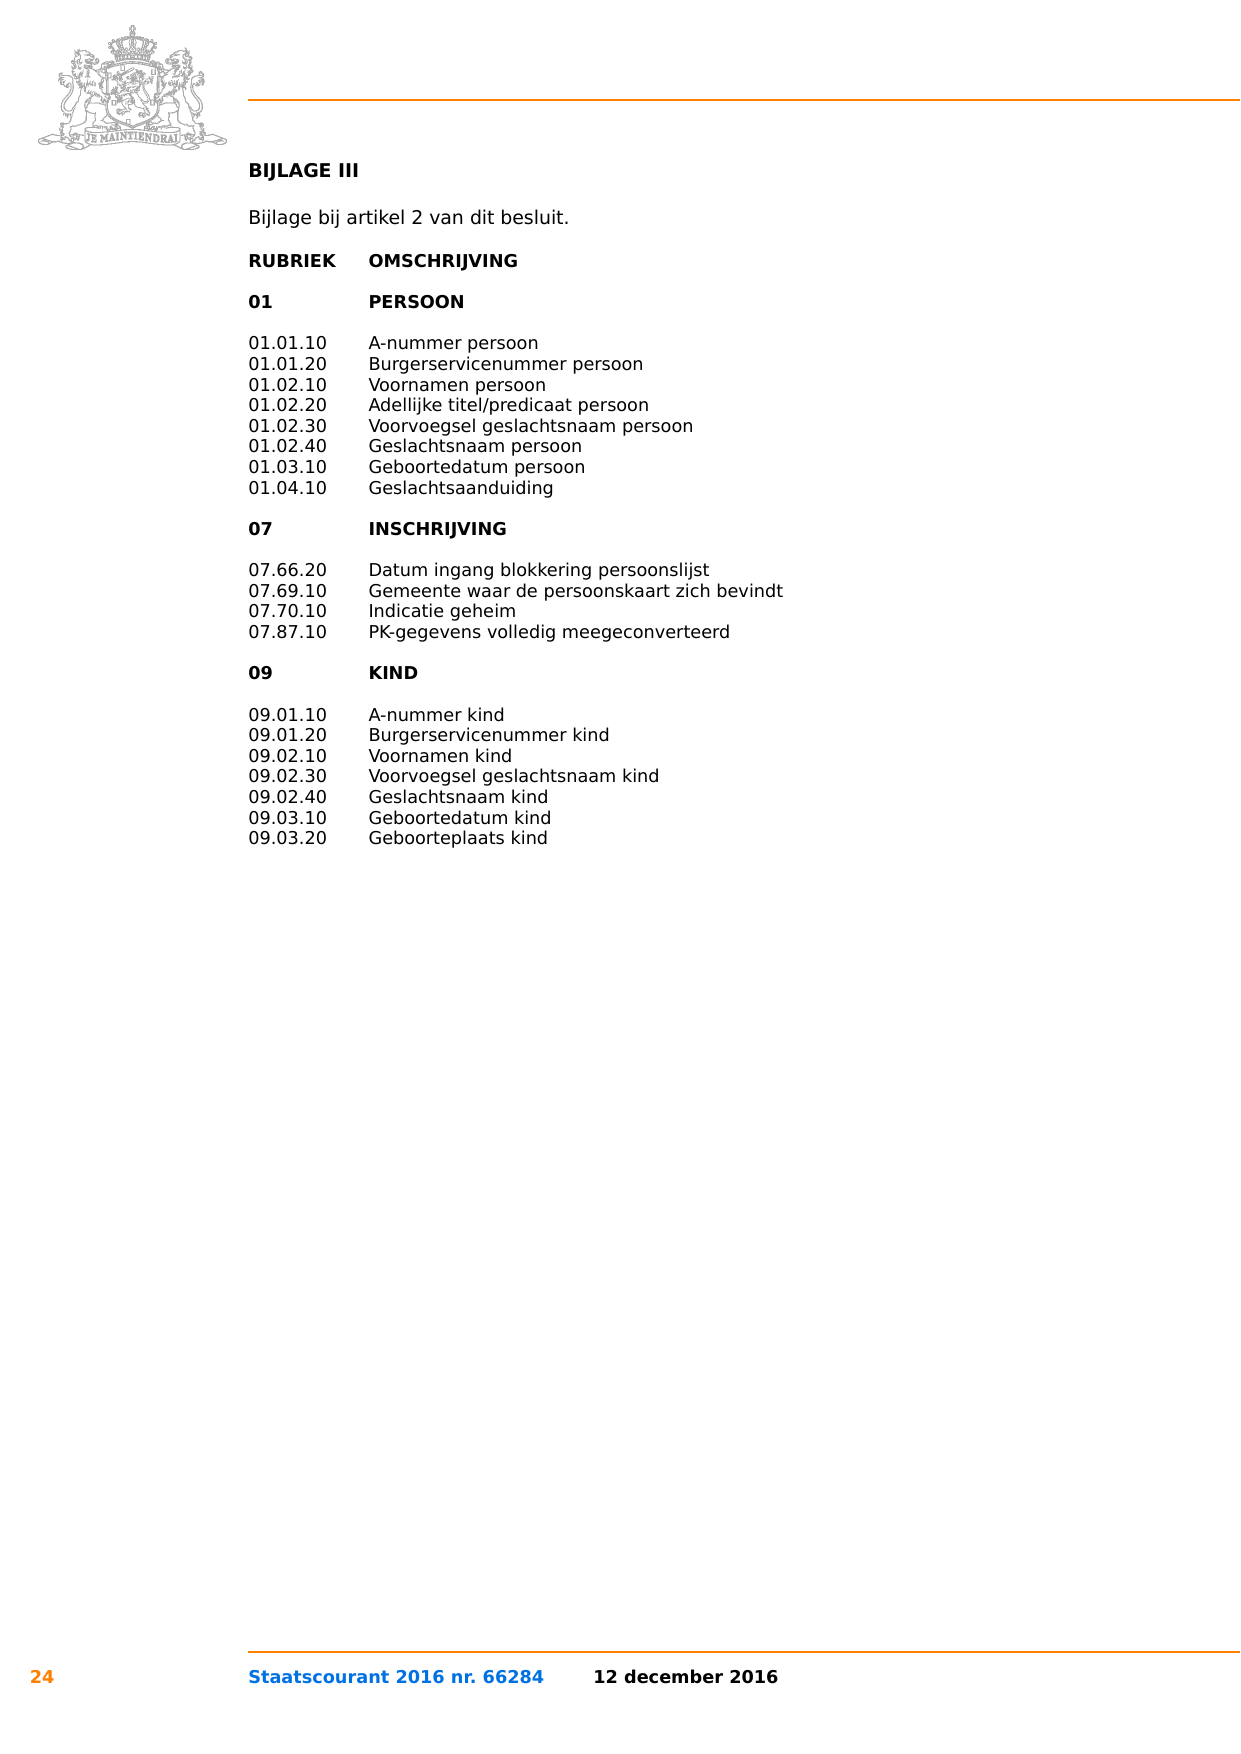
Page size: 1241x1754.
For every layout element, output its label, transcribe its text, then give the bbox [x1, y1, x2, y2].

table_cell 07.87.10 [248, 622, 362, 643]
table_cell Geboortedatum kind [363, 808, 1163, 828]
table_cell 01.02.40 [248, 436, 362, 457]
table_cell 09.03.10 [248, 808, 362, 828]
table_cell 07.69.10 [248, 581, 362, 601]
table_cell 01.02.10 [248, 375, 362, 395]
table_cell 01 [248, 292, 362, 313]
table_cell 09.02.10 [248, 746, 362, 766]
table_cell Gemeente waar de persoonskaart zich bevindt [363, 581, 1163, 601]
picture [38, 25, 227, 150]
table_cell Burgerservicenummer kind [363, 725, 1163, 746]
table_cell Voornamen persoon [363, 375, 1163, 395]
table_cell [363, 684, 1163, 704]
text Bijlage bij artikel 2 van dit besluit. [248, 207, 1163, 229]
table_cell [248, 684, 362, 704]
table_cell A-nummer persoon [363, 333, 1163, 354]
table_cell Voorvoegsel geslachtsnaam persoon [363, 416, 1163, 436]
table_cell Burgerservicenummer persoon [363, 354, 1163, 374]
table_cell INSCHRIJVING [363, 519, 1163, 539]
table_cell [248, 271, 362, 292]
table_cell PK-gegevens volledig meegeconverteerd [363, 622, 1163, 643]
table_cell [363, 271, 1163, 292]
table_header RUBRIEK [248, 251, 362, 271]
table_cell Geslachtsnaam kind [363, 787, 1163, 808]
table_cell Geboortedatum persoon [363, 457, 1163, 478]
table_cell [363, 540, 1163, 560]
subtitle BIJLAGE III [248, 160, 1163, 182]
table_cell PERSOON [363, 292, 1163, 313]
table_cell Voornamen kind [363, 746, 1163, 766]
table_cell 07.70.10 [248, 601, 362, 622]
table_cell [363, 313, 1163, 333]
table_cell Geslachtsnaam persoon [363, 436, 1163, 457]
table_cell 01.04.10 [248, 478, 362, 498]
table_cell [248, 498, 362, 519]
table_cell 09.01.20 [248, 725, 362, 746]
table_cell [248, 540, 362, 560]
table_cell 09.03.20 [248, 828, 362, 849]
table_cell [248, 643, 362, 663]
table_cell 07 [248, 519, 362, 539]
table_cell Geboorteplaats kind [363, 828, 1163, 849]
table_cell [248, 313, 362, 333]
table_cell 01.01.10 [248, 333, 362, 354]
table_cell 07.66.20 [248, 560, 362, 581]
table_cell Indicatie geheim [363, 601, 1163, 622]
table_header OMSCHRIJVING [363, 251, 1163, 271]
table_cell Voorvoegsel geslachtsnaam kind [363, 766, 1163, 787]
table_cell 09 [248, 663, 362, 684]
table_cell 01.02.20 [248, 395, 362, 416]
table_cell Datum ingang blokkering persoonslijst [363, 560, 1163, 581]
table_cell 01.02.30 [248, 416, 362, 436]
table_cell 01.01.20 [248, 354, 362, 374]
table_cell Geslachtsaanduiding [363, 478, 1163, 498]
table_cell [363, 643, 1163, 663]
table_cell 09.02.40 [248, 787, 362, 808]
table_cell A-nummer kind [363, 705, 1163, 725]
table_cell 01.03.10 [248, 457, 362, 478]
table_cell [363, 498, 1163, 519]
table_cell 09.02.30 [248, 766, 362, 787]
table_cell KIND [363, 663, 1163, 684]
table_cell 09.01.10 [248, 705, 362, 725]
table_cell Adellijke titel/predicaat persoon [363, 395, 1163, 416]
